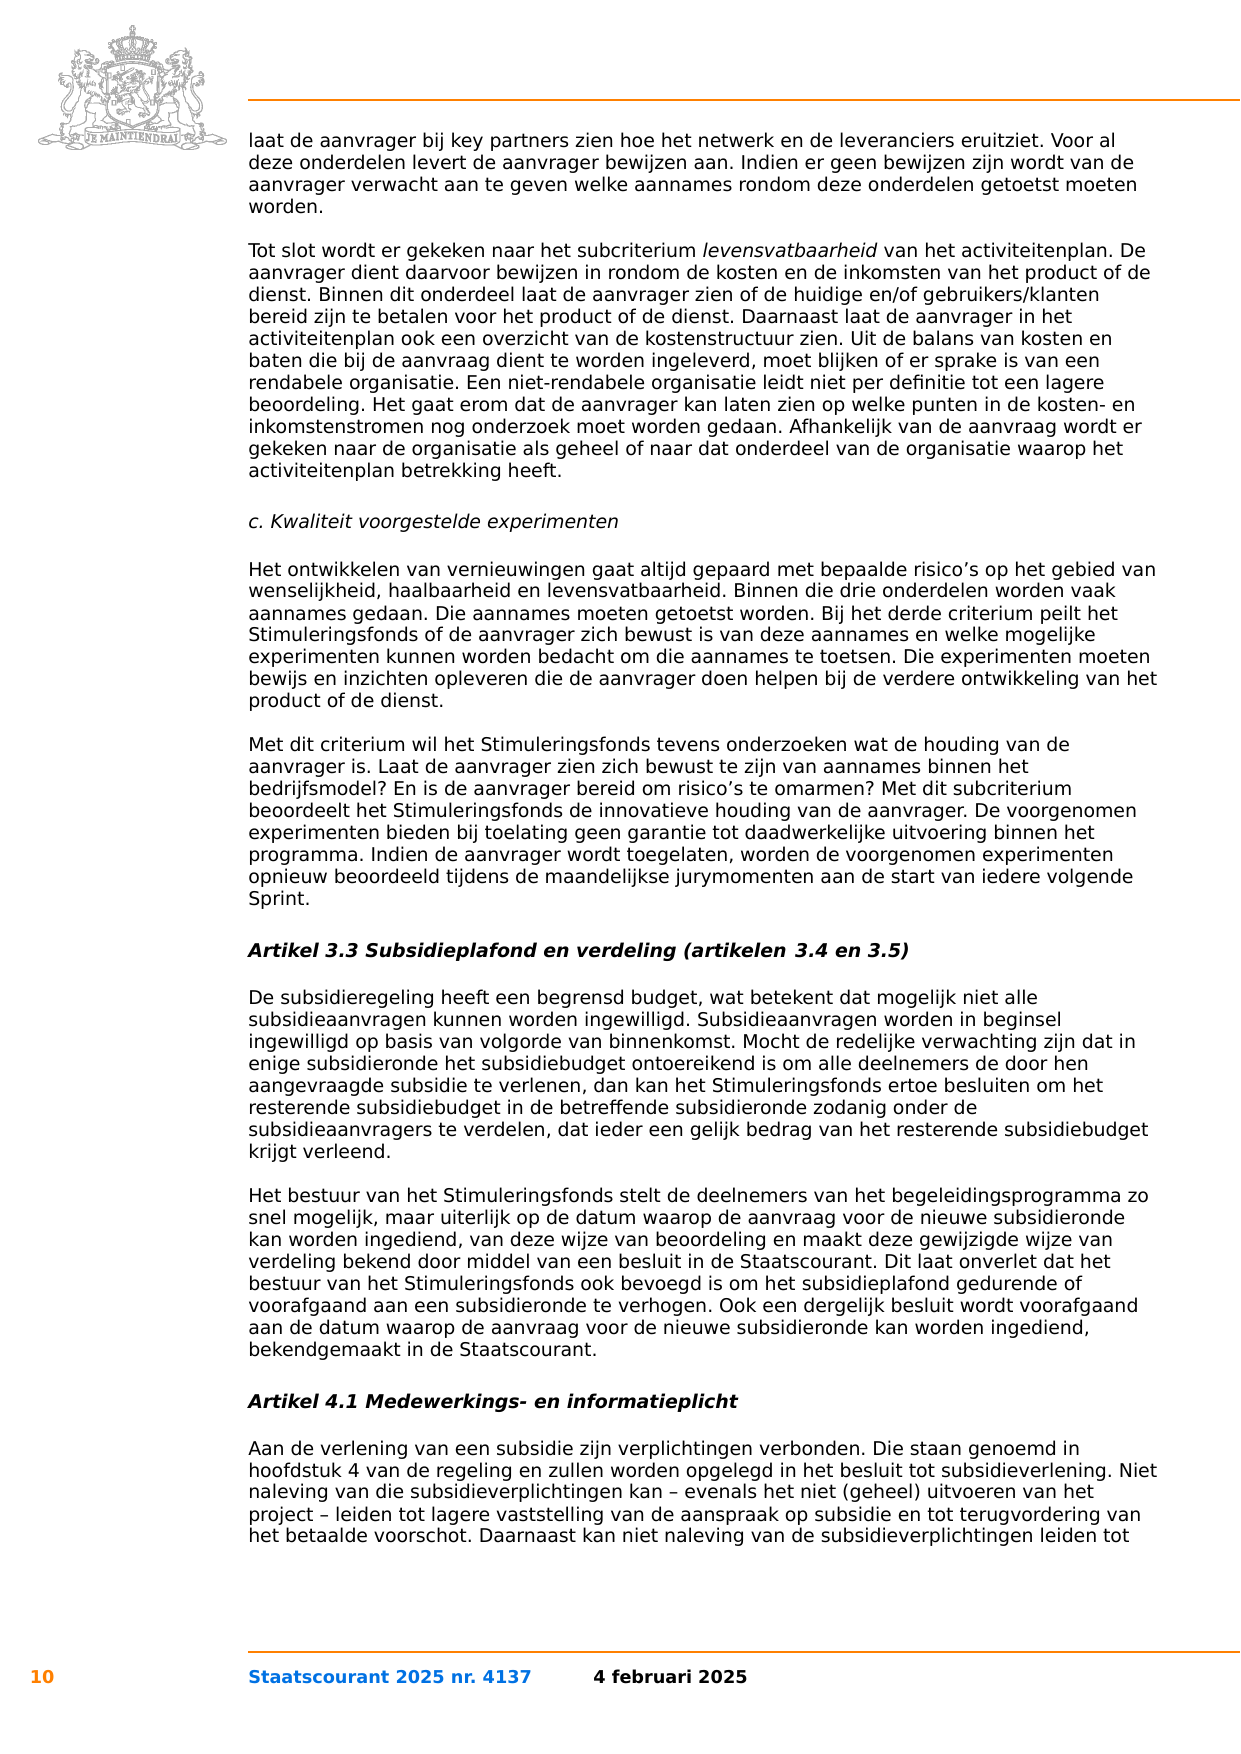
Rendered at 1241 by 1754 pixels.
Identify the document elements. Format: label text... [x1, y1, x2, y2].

text Het ontwikkelen van vernieuwingen gaat altijd gepaard met bepaalde risico’s op het gebied van wenselijkheid, haalbaarheid en levensvatbaarheid. Binnen die drie onderdelen worden vaak aannames gedaan. Die aannames moeten getoetst worden. Bij het derde criterium peilt het Stimuleringsfonds of de aanvrager zich bewust is van deze aannames en welke mogelijke experimenten kunnen worden bedacht om die aannames te toetsen. Die experimenten moeten bewijs en inzichten opleveren die de aanvrager doen helpen bij de verdere ontwikkeling van het product of de dienst. [248, 558, 1163, 712]
text laat de aanvrager bij key partners zien hoe het netwerk en de leveranciers eruitziet. Voor al deze onderdelen levert de aanvrager bewijzen aan. Indien er geen bewijzen zijn wordt van de aanvrager verwacht aan te geven welke aannames rondom deze onderdelen getoetst moeten worden. [248, 130, 1163, 218]
text Tot slot wordt er gekeken naar het subcriterium levensvatbaarheid van het activiteitenplan. De aanvrager dient daarvoor bewijzen in rondom de kosten en de inkomsten van het product of de dienst. Binnen dit onderdeel laat de aanvrager zien of de huidige en/of gebruikers/klanten bereid zijn te betalen voor het product of de dienst. Daarnaast laat de aanvrager in het activiteitenplan ook een overzicht van de kostenstructuur zien. Uit de balans van kosten en baten die bij de aanvraag dient te worden ingeleverd, moet blijken of er sprake is van een rendabele organisatie. Een niet-rendabele organisatie leidt niet per definitie tot een lagere beoordeling. Het gaat erom dat de aanvrager kan laten zien op welke punten in de kosten- en inkomstenstromen nog onderzoek moet worden gedaan. Afhankelijk van de aanvraag wordt er gekeken naar de organisatie als geheel of naar dat onderdeel van de organisatie waarop het activiteitenplan betrekking heeft. [248, 240, 1163, 481]
subtitle Artikel 4.1 Medewerkings- en informatieplicht [248, 1391, 1163, 1412]
text Aan de verlening van een subsidie zijn verplichtingen verbonden. Die staan genoemd in hoofdstuk 4 van de regeling en zullen worden opgelegd in het besluit tot subsidieverlening. Niet naleving van die subsidieverplichtingen kan – evenals het niet (geheel) uitvoeren van het project – leiden tot lagere vaststelling van de aanspraak op subsidie en tot terugvordering van het betaalde voorschot. Daarnaast kan niet naleving van de subsidieverplichtingen leiden tot [248, 1437, 1163, 1547]
text De subsidieregeling heeft een begrensd budget, wat betekent dat mogelijk niet alle subsidieaanvragen kunnen worden ingewilligd. Subsidieaanvragen worden in beginsel ingewilligd op basis van volgorde van binnenkomst. Mocht de redelijke verwachting zijn dat in enige subsidieronde het subsidiebudget ontoereikend is om alle deelnemers de door hen aangevraagde subsidie te verlenen, dan kan het Stimuleringsfonds ertoe besluiten om het resterende subsidiebudget in de betreffende subsidieronde zodanig onder de subsidieaanvragers te verdelen, dat ieder een gelijk bedrag van het resterende subsidiebudget krijgt verleend. [248, 987, 1163, 1163]
text Het bestuur van het Stimuleringsfonds stelt de deelnemers van het begeleidingsprogramma zo snel mogelijk, maar uiterlijk op de datum waarop de aanvraag voor de nieuwe subsidieronde kan worden ingediend, van deze wijze van beoordeling en maakt deze gewijzigde wijze van verdeling bekend door middel van een besluit in de Staatscourant. Dit laat onverlet dat het bestuur van het Stimuleringsfonds ook bevoegd is om het subsidieplafond gedurende of voorafgaand aan een subsidieronde te verhogen. Ook een dergelijk besluit wordt voorafgaand aan de datum waarop de aanvraag voor de nieuwe subsidieronde kan worden ingediend, bekendgemaakt in de Staatscourant. [248, 1185, 1163, 1361]
picture [38, 25, 227, 150]
subtitle Artikel 3.3 Subsidieplafond en verdeling (artikelen 3.4 en 3.5) [248, 940, 1163, 962]
text Met dit criterium wil het Stimuleringsfonds tevens onderzoeken wat de houding van de aanvrager is. Laat de aanvrager zien zich bewust te zijn van aannames binnen het bedrijfsmodel? En is de aanvrager bereid om risico’s te omarmen? Met dit subcriterium beoordeelt het Stimuleringsfonds de innovatieve houding van de aanvrager. De voorgenomen experimenten bieden bij toelating geen garantie tot daadwerkelijke uitvoering binnen het programma. Indien de aanvrager wordt toegelaten, worden de voorgenomen experimenten opnieuw beoordeeld tijdens de maandelijkse jurymomenten aan de start van iedere volgende Sprint. [248, 734, 1163, 910]
subtitle c. Kwaliteit voorgestelde experimenten [248, 511, 1163, 533]
